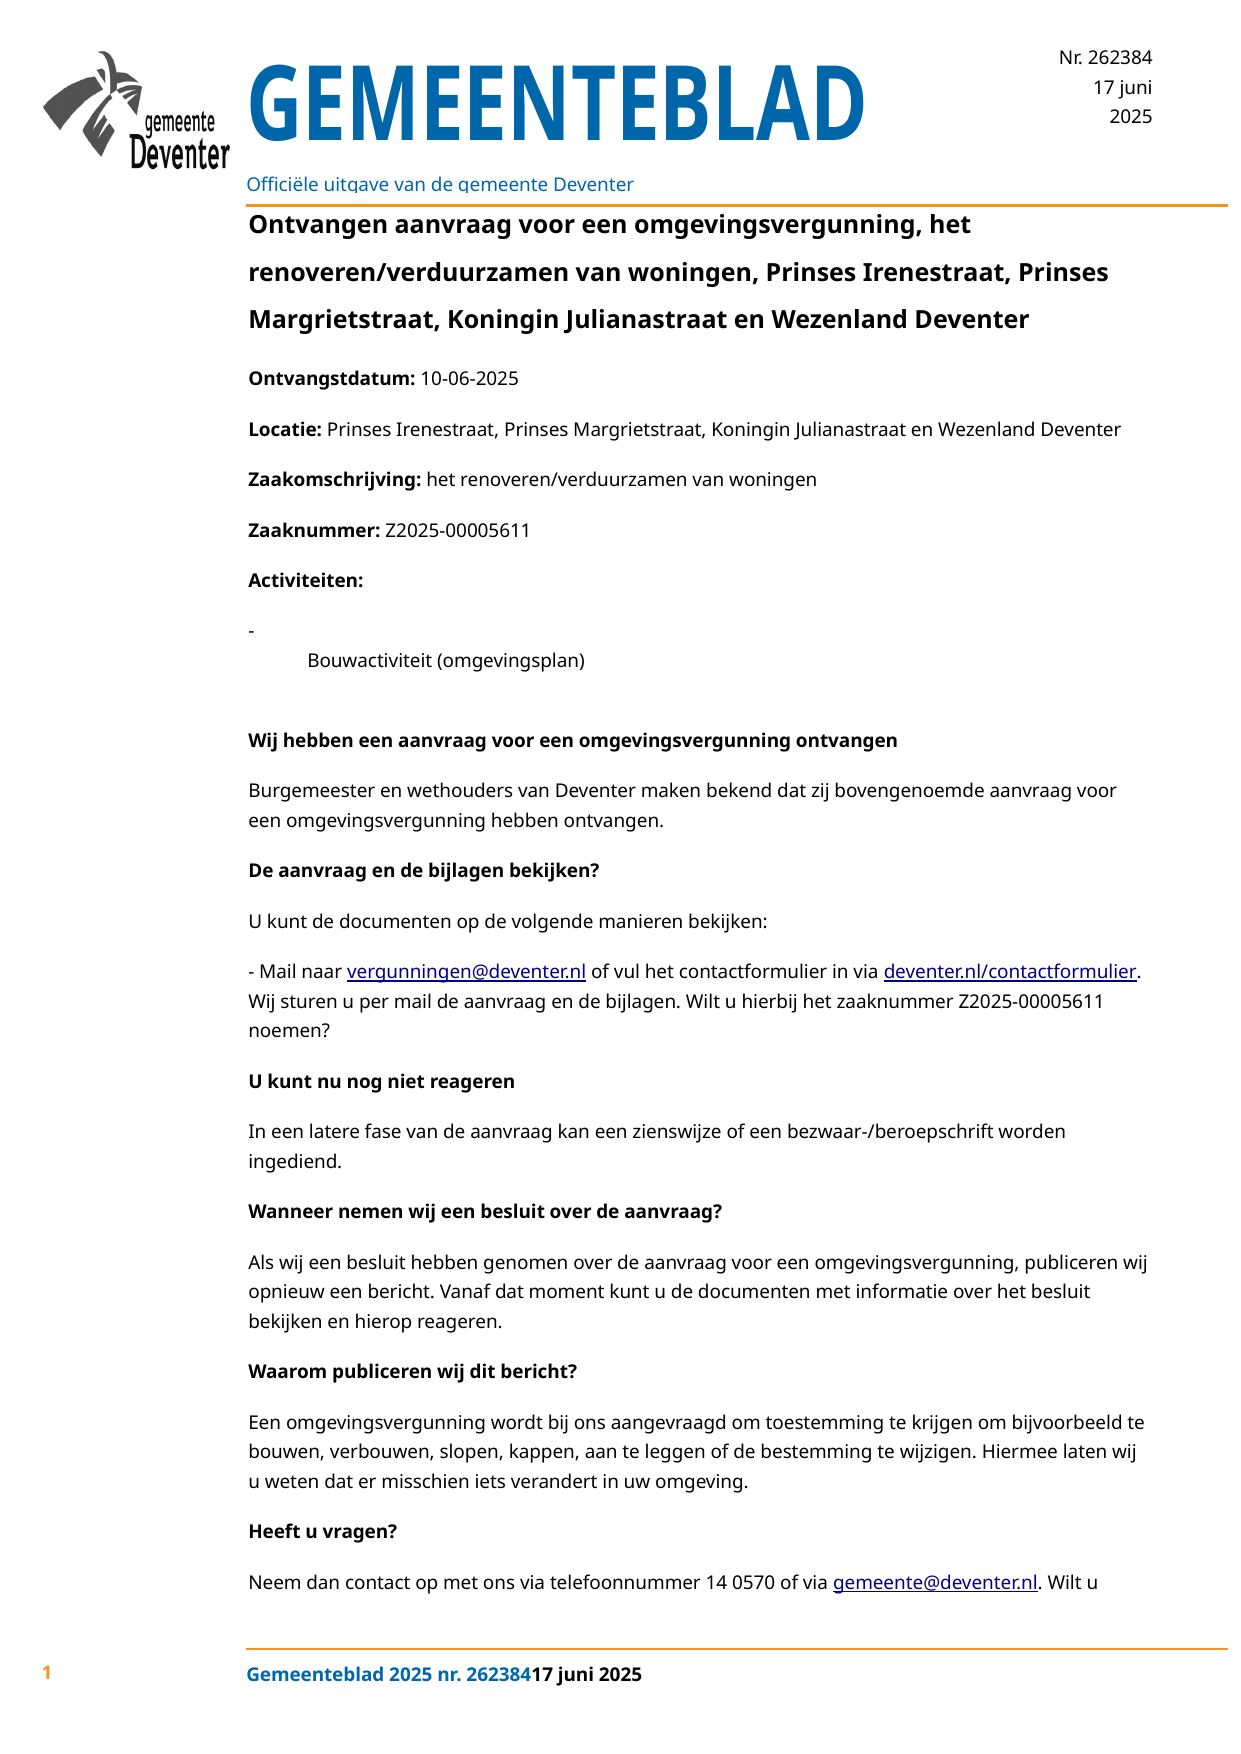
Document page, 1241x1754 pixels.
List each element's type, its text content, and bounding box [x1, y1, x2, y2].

text Locatie: Prinses Irenestraat, Prinses Margrietstraat, Koningin Julianastraat en Wezenland Deventer [248, 416, 1152, 442]
text - Mail naar vergunningen@deventer.nl of vul het contactformulier in via deventer.nl/contactformulier. Wij sturen u per mail de aanvraag en de bijlagen. Wilt u hierbij het zaaknummer Z2025-00005611 noemen? [248, 958, 1152, 1043]
text U kunt nu nog niet reageren [248, 1068, 1152, 1094]
text Zaakomschrijving: het renoveren/verduurzamen van woningen [248, 466, 1152, 492]
text U kunt de documenten op de volgende manieren bekijken: [248, 908, 1152, 934]
picture [41, 47, 231, 172]
text Wij hebben een aanvraag voor een omgevingsvergunning ontvangen [248, 727, 1152, 753]
text Ontvangstdatum: 10-06-2025 [248, 366, 1152, 391]
text Als wij een besluit hebben genomen over de aanvraag voor een omgevingsvergunning, publiceren wij opnieuw een bericht. Vanaf dat moment kunt u de documenten met informatie over het besluit bekijken en hierop reageren. [248, 1249, 1152, 1334]
text Een omgevingsvergunning wordt bij ons aangevraagd om toestemming te krijgen om bijvoorbeeld te bouwen, verbouwen, slopen, kappen, aan te leggen of de bestemming te wijzigen. Hiermee laten wij u weten dat er misschien iets verandert in uw omgeving. [248, 1409, 1152, 1494]
text Heeft u vragen? [248, 1518, 1152, 1544]
list Bouwactiviteit (omgevingsplan) [248, 647, 1152, 673]
text Wanneer nemen wij een besluit over de aanvraag? [248, 1198, 1152, 1224]
text Activiteiten: [248, 567, 1152, 593]
text Ontvangen aanvraag voor een omgevingsvergunning, het renoveren/verduurzamen van woningen, Prinses Irenestraat, Prinses Margrietstraat, Koningin Julianastraat en Wezenland Deventer [248, 207, 1152, 336]
text Zaaknummer: Z2025-00005611 [248, 517, 1152, 542]
text Neem dan contact op met ons via telefoonnummer 14 0570 of via gemeente@deventer.nl. Wilt u [248, 1569, 1152, 1594]
text In een latere fase van de aanvraag kan een zienswijze of een bezwaar-/beroepschrift worden ingediend. [248, 1118, 1152, 1174]
text Burgemeester en wethouders van Deventer maken bekend dat zij bovengenoemde aanvraag voor een omgevingsvergunning hebben ontvangen. [248, 778, 1152, 833]
text Waarom publiceren wij dit bericht? [248, 1358, 1152, 1384]
text De aanvraag en de bijlagen bekijken? [248, 858, 1152, 883]
